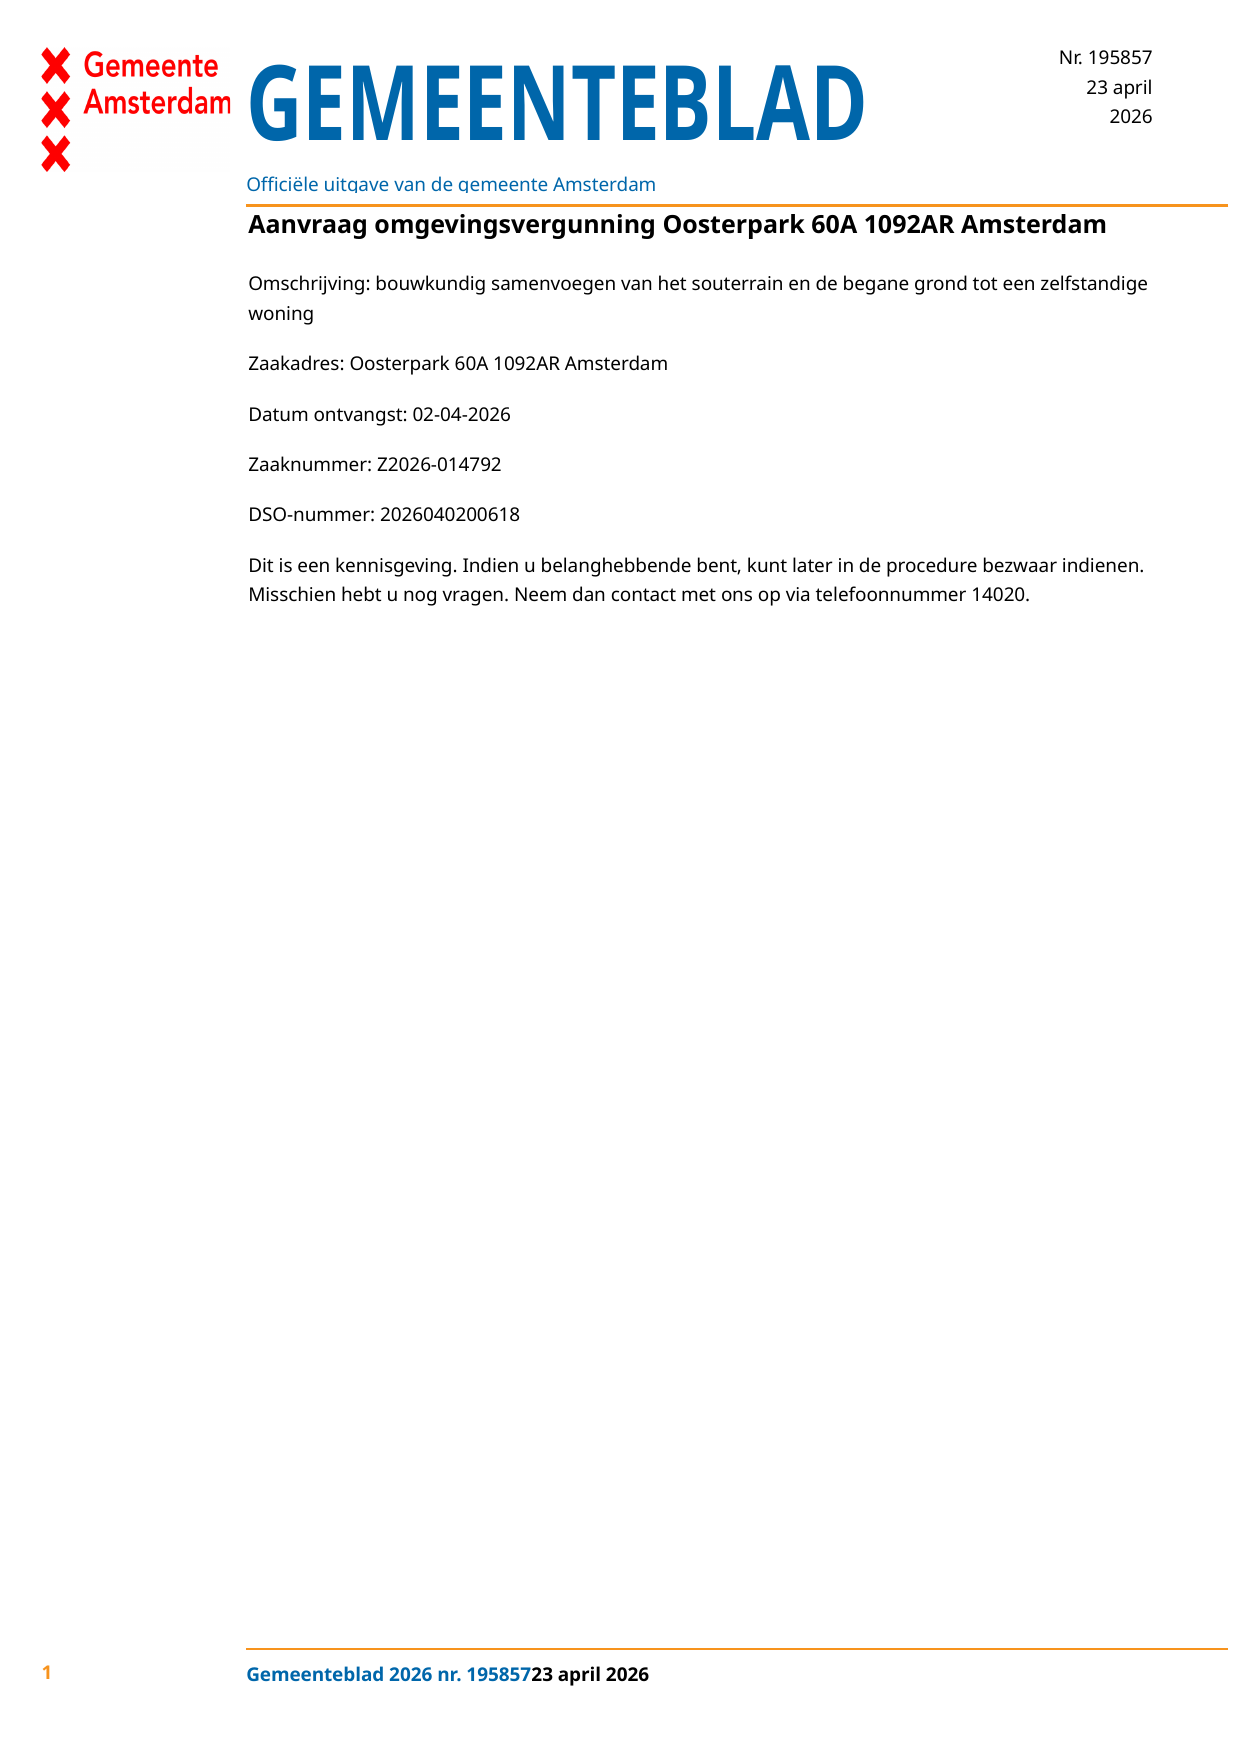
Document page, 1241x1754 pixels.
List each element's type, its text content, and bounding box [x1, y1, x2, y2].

text Dit is een kennisgeving. Indien u belanghebbende bent, kunt later in de procedure bezwaar indienen. Misschien hebt u nog vragen. Neem dan contact met ons op via telefoonnummer 14020. [248, 552, 1152, 607]
picture [41, 47, 231, 172]
text DSO-nummer: 2026040200618 [248, 502, 1152, 527]
text Omschrijving: bouwkundig samenvoegen van het souterrain en de begane grond tot een zelfstandige woning [248, 270, 1152, 326]
text Zaaknummer: Z2026-014792 [248, 451, 1152, 477]
text Datum ontvangst: 02-04-2026 [248, 401, 1152, 426]
text Zaakadres: Oosterpark 60A 1092AR Amsterdam [248, 350, 1152, 376]
text Aanvraag omgevingsvergunning Oosterpark 60A 1092AR Amsterdam [248, 207, 1152, 241]
